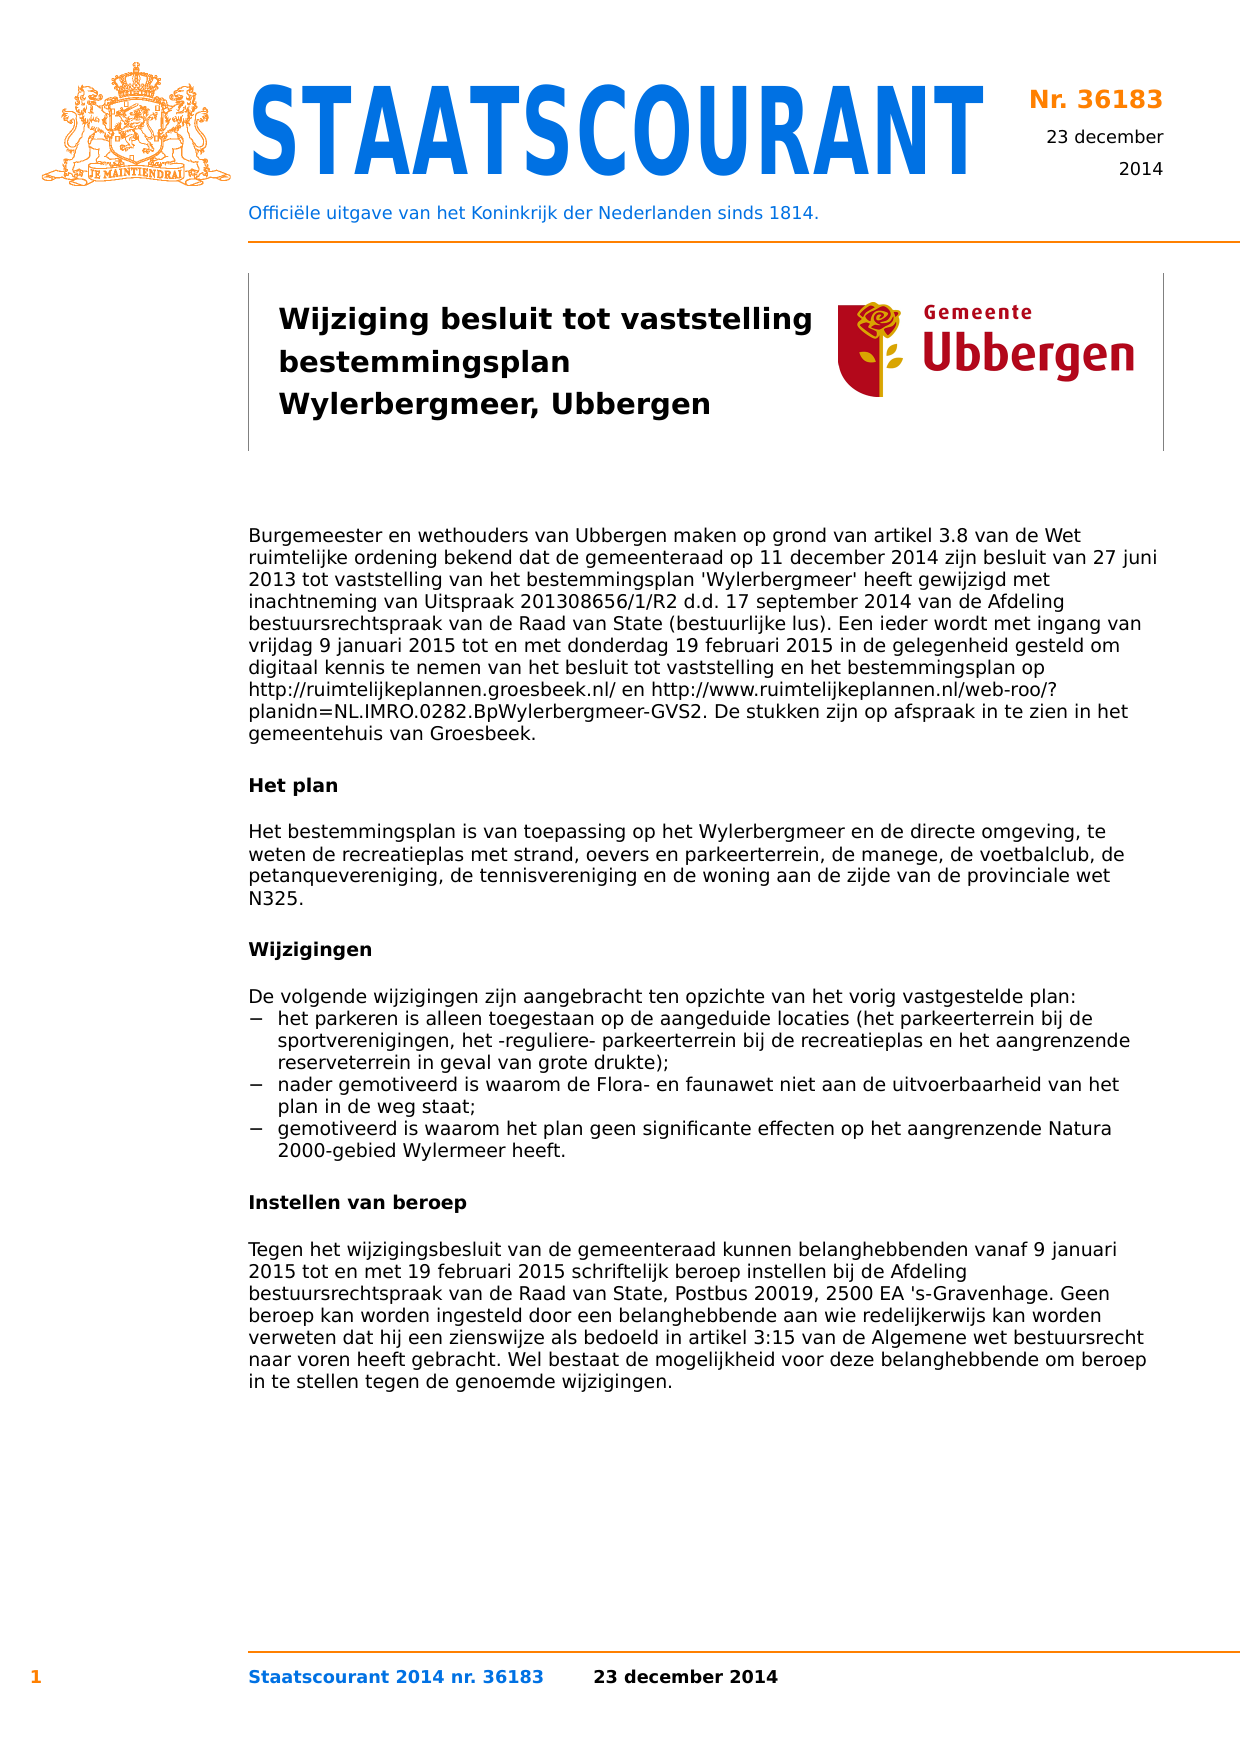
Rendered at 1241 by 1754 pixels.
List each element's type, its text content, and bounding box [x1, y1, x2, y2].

text − gemotiveerd is waarom het plan geen significante effecten op het aangrenzende Natura 2000-gebied Wylermeer heeft. [248, 1118, 1163, 1162]
subtitle Wijziging besluit tot vaststelling bestemmingsplan Wylerbergmeer, Ubbergen [249, 273, 1163, 451]
subtitle Wijzigingen [248, 939, 1163, 961]
text De volgende wijzigingen zijn aangebracht ten opzichte van het vorig vastgestelde plan: [248, 986, 1163, 1008]
text − nader gemotiveerd is waarom de Flora- en faunawet niet aan de uitvoerbaarheid van het plan in de weg staat; [248, 1074, 1163, 1118]
picture [838, 302, 1134, 397]
text Tegen het wijzigingsbesluit van de gemeenteraad kunnen belanghebbenden vanaf 9 januari 2015 tot en met 19 februari 2015 schriftelijk beroep instellen bij de Afdeling bestuursrechtspraak van de Raad van State, Postbus 20019, 2500 EA 's-Gravenhage. Geen beroep kan worden ingesteld door een belanghebbende aan wie redelijkerwijs kan worden verweten dat hij een zienswijze als bedoeld in artikel 3:15 van de Algemene wet bestuursrecht naar voren heeft gebracht. Wel bestaat de mogelijkheid voor deze belanghebbende om beroep in te stellen tegen de genoemde wijzigingen. [248, 1239, 1163, 1393]
table_header Nr. 36183 [998, 62, 1240, 121]
text Het bestemmingsplan is van toepassing op het Wylerbergmeer en de directe omgeving, te weten de recreatieplas met strand, oevers en parkeerterrein, de manege, de voetbalclub, de petanquevereniging, de tennisvereniging en de woning aan de zijde van de provinciale wet N325. [248, 821, 1163, 909]
table_header [25, 62, 248, 241]
table_header STAATSCOURANT [248, 62, 998, 203]
subtitle Het plan [248, 774, 1163, 796]
table_cell 2014 [998, 153, 1240, 203]
subtitle Instellen van beroep [248, 1192, 1163, 1214]
text Burgemeester en wethouders van Ubbergen maken op grond van artikel 3.8 van de Wet ruimtelijke ordening bekend dat de gemeenteraad op 11 december 2014 zijn besluit van 27 juni 2013 tot vaststelling van het bestemmingsplan 'Wylerbergmeer' heeft gewijzigd met inachtneming van Uitspraak 201308656/1/R2 d.d. 17 september 2014 van de Afdeling bestuursrechtspraak van de Raad van State (bestuurlijke lus). Een ieder wordt met ingang van vrijdag 9 januari 2015 tot en met donderdag 19 februari 2015 in de gelegenheid gesteld om digitaal kennis te nemen van het besluit tot vaststelling en het bestemmingsplan op http://ruimtelijkeplannen.groesbeek.nl/ en http://www.ruimtelijkeplannen.nl/web-roo/?planidn=NL.IMRO.0282.BpWylerbergmeer-GVS2. De stukken zijn op afspraak in te zien in het gemeentehuis van Groesbeek. [248, 525, 1163, 744]
picture [41, 62, 231, 186]
table_cell 23 december [998, 121, 1240, 153]
table_cell Officiële uitgave van het Koninkrijk der Nederlanden sinds 1814. [248, 203, 1240, 241]
text − het parkeren is alleen toegestaan op de aangeduide locaties (het parkeerterrein bij de sportverenigingen, het -reguliere- parkeerterrein bij de recreatieplas en het aangrenzende reserveterrein in geval van grote drukte); [248, 1008, 1163, 1074]
